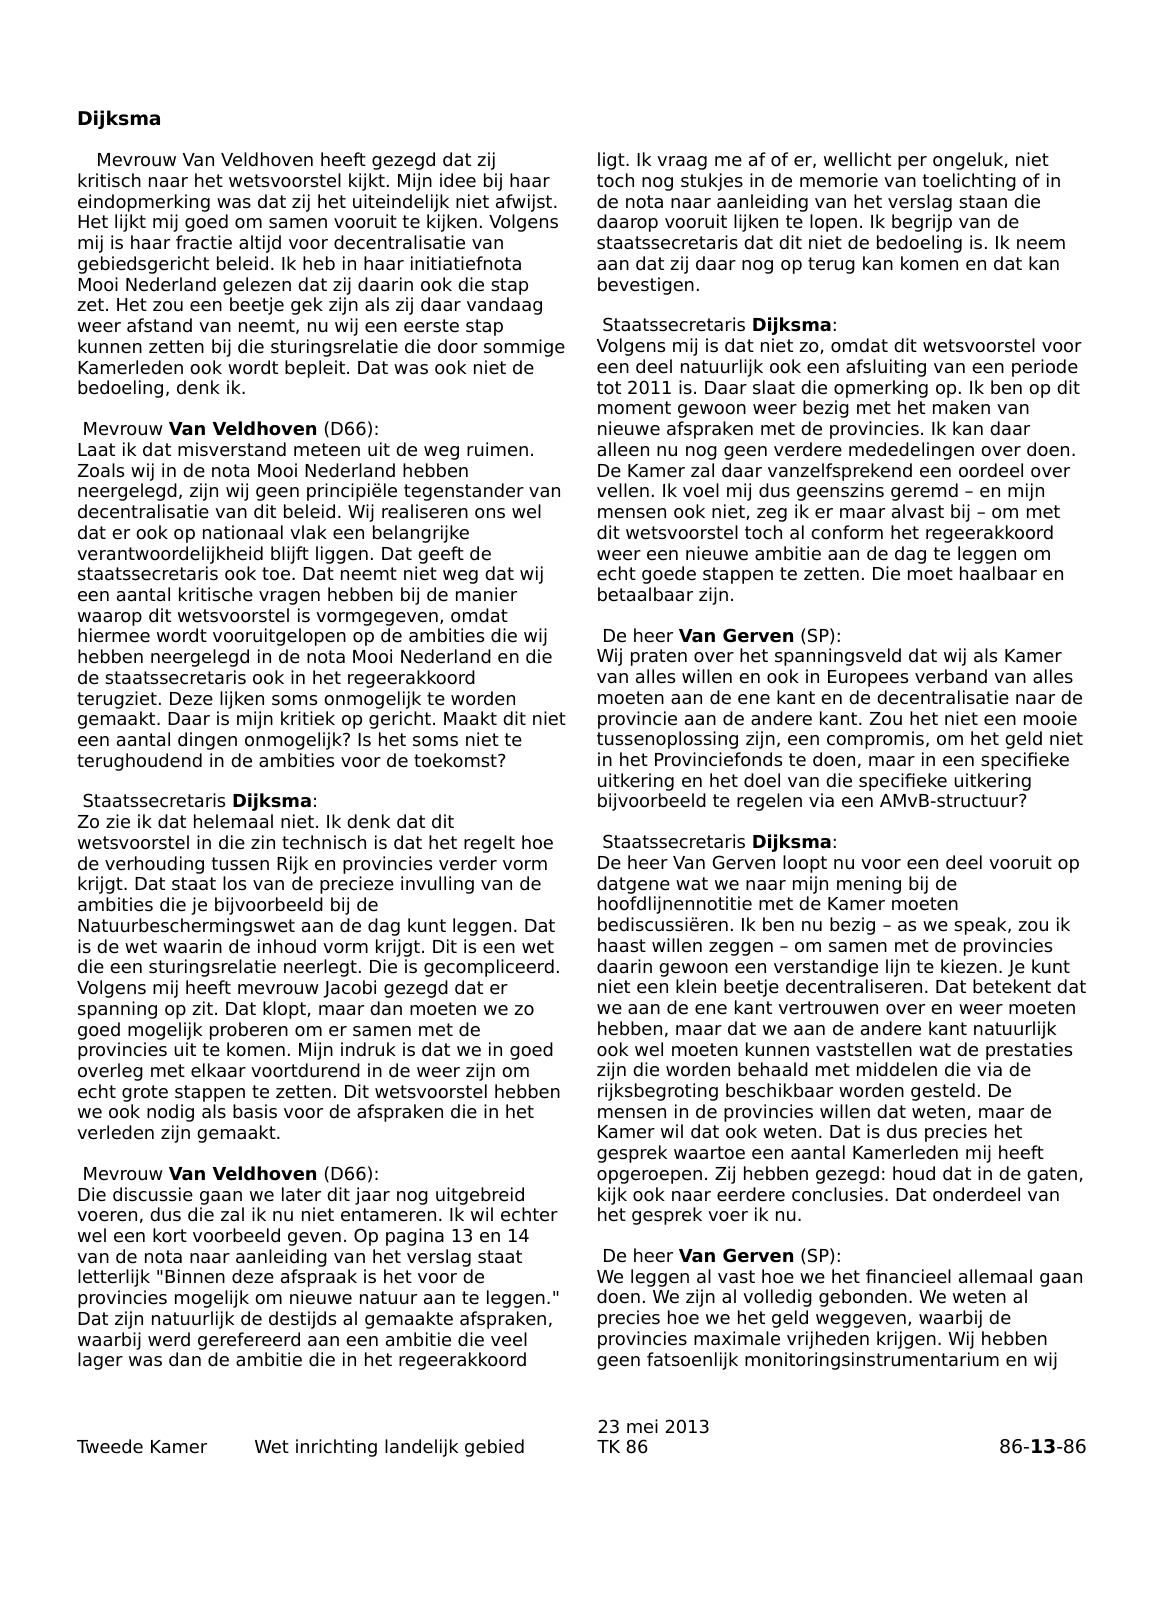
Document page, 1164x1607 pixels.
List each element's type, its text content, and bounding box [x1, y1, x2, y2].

text Zo zie ik dat helemaal niet. Ik denk dat dit wetsvoorstel in die zin technisch is dat het regelt hoe de verhouding tussen Rijk en provincies verder vorm krijgt. Dat staat los van de precieze invulling van de ambities die je bijvoorbeeld bij de Natuurbeschermingswet aan de dag kunt leggen. Dat is de wet waarin de inhoud vorm krijgt. Dit is een wet die een sturingsrelatie neerlegt. Die is gecompliceerd. Volgens mij heeft mevrouw Jacobi gezegd dat er spanning op zit. Dat klopt, maar dan moeten we zo goed mogelijk proberen om er samen met de provincies uit te komen. Mijn indruk is dat we in goed overleg met elkaar voortdurend in de weer zijn om echt grote stappen te zetten. Dit wetsvoorstel hebben we ook nodig als basis voor de afspraken die in het verleden zijn gemaakt. [77, 812, 567, 1144]
text De heer Van Gerven (SP): [596, 1246, 1087, 1267]
text Staatssecretaris Dijksma: [77, 791, 567, 812]
text ligt. Ik vraag me af of er, wellicht per ongeluk, niet toch nog stukjes in de memorie van toelichting of in de nota naar aanleiding van het verslag staan die daarop vooruit lijken te lopen. Ik begrijp van de staatssecretaris dat dit niet de bedoeling is. Ik neem aan dat zij daar nog op terug kan komen en dat kan bevestigen. [596, 150, 1087, 295]
text Laat ik dat misverstand meteen uit de weg ruimen. Zoals wij in de nota Mooi Nederland hebben neergelegd, zijn wij geen principiële tegenstander van decentralisatie van dit beleid. Wij realiseren ons wel dat er ook op nationaal vlak een belangrijke verantwoordelijkheid blijft liggen. Dat geeft de staatssecretaris ook toe. Dat neemt niet weg dat wij een aantal kritische vragen hebben bij de manier waarop dit wetsvoorstel is vormgegeven, omdat hiermee wordt vooruitgelopen op de ambities die wij hebben neergelegd in de nota Mooi Nederland en die de staatssecretaris ook in het regeerakkoord terugziet. Deze lijken soms onmogelijk te worden gemaakt. Daar is mijn kritiek op gericht. Maakt dit niet een aantal dingen onmogelijk? Is het soms niet te terughoudend in de ambities voor de toekomst? [77, 440, 567, 771]
text Mevrouw Van Veldhoven heeft gezegd dat zij kritisch naar het wetsvoorstel kijkt. Mijn idee bij haar eindopmerking was dat zij het uiteindelijk niet afwijst. Het lijkt mij goed om samen vooruit te kijken. Volgens mij is haar fractie altijd voor decentralisatie van gebiedsgericht beleid. Ik heb in haar initiatiefnota Mooi Nederland gelezen dat zij daarin ook die stap zet. Het zou een beetje gek zijn als zij daar vandaag weer afstand van neemt, nu wij een eerste stap kunnen zetten bij die sturingsrelatie die door sommige Kamerleden ook wordt bepleit. Dat was ook niet de bedoeling, denk ik. [77, 150, 567, 399]
text Wij praten over het spanningsveld dat wij als Kamer van alles willen en ook in Europees verband van alles moeten aan de ene kant en de decentralisatie naar de provincie aan de andere kant. Zou het niet een mooie tussenoplossing zijn, een compromis, om het geld niet in het Provinciefonds te doen, maar in een specifieke uitkering en het doel van die specifieke uitkering bijvoorbeeld te regelen via een AMvB-structuur? [596, 646, 1087, 812]
text Staatssecretaris Dijksma: [596, 315, 1087, 336]
text De heer Van Gerven (SP): [596, 626, 1087, 646]
text Volgens mij is dat niet zo, omdat dit wetsvoorstel voor een deel natuurlijk ook een afsluiting van een periode tot 2011 is. Daar slaat die opmerking op. Ik ben op dit moment gewoon weer bezig met het maken van nieuwe afspraken met de provincies. Ik kan daar alleen nu nog geen verdere mededelingen over doen. De Kamer zal daar vanzelfsprekend een oordeel over vellen. Ik voel mij dus geenszins geremd – en mijn mensen ook niet, zeg ik er maar alvast bij – om met dit wetsvoorstel toch al conform het regeerakkoord weer een nieuwe ambitie aan de dag te leggen om echt goede stappen te zetten. Die moet haalbaar en betaalbaar zijn. [596, 336, 1087, 606]
text De heer Van Gerven loopt nu voor een deel vooruit op datgene wat we naar mijn mening bij de hoofdlijnennotitie met de Kamer moeten bediscussiëren. Ik ben nu bezig – as we speak, zou ik haast willen zeggen – om samen met de provincies daarin gewoon een verstandige lijn te kiezen. Je kunt niet een klein beetje decentraliseren. Dat betekent dat we aan de ene kant vertrouwen over en weer moeten hebben, maar dat we aan de andere kant natuurlijk ook wel moeten kunnen vaststellen wat de prestaties zijn die worden behaald met middelen die via de rijksbegroting beschikbaar worden gesteld. De mensen in de provincies willen dat weten, maar de Kamer wil dat ook weten. Dat is dus precies het gesprek waartoe een aantal Kamerleden mij heeft opgeroepen. Zij hebben gezegd: houd dat in de gaten, kijk ook naar eerdere conclusies. Dat onderdeel van het gesprek voer ik nu. [596, 853, 1087, 1226]
text Mevrouw Van Veldhoven (D66): [77, 419, 567, 440]
text Die discussie gaan we later dit jaar nog uitgebreid voeren, dus die zal ik nu niet entameren. Ik wil echter wel een kort voorbeeld geven. Op pagina 13 en 14 van de nota naar aanleiding van het verslag staat letterlijk "Binnen deze afspraak is het voor de provincies mogelijk om nieuwe natuur aan te leggen." Dat zijn natuurlijk de destijds al gemaakte afspraken, waarbij werd gerefereerd aan een ambitie die veel lager was dan de ambitie die in het regeerakkoord [77, 1184, 567, 1371]
text We leggen al vast hoe we het financieel allemaal gaan doen. We zijn al volledig gebonden. We weten al precies hoe we het geld weggeven, waarbij de provincies maximale vrijheden krijgen. Wij hebben geen fatsoenlijk monitoringsinstrumentarium en wij [596, 1267, 1087, 1370]
text Mevrouw Van Veldhoven (D66): [77, 1164, 567, 1184]
text Staatssecretaris Dijksma: [596, 832, 1087, 853]
